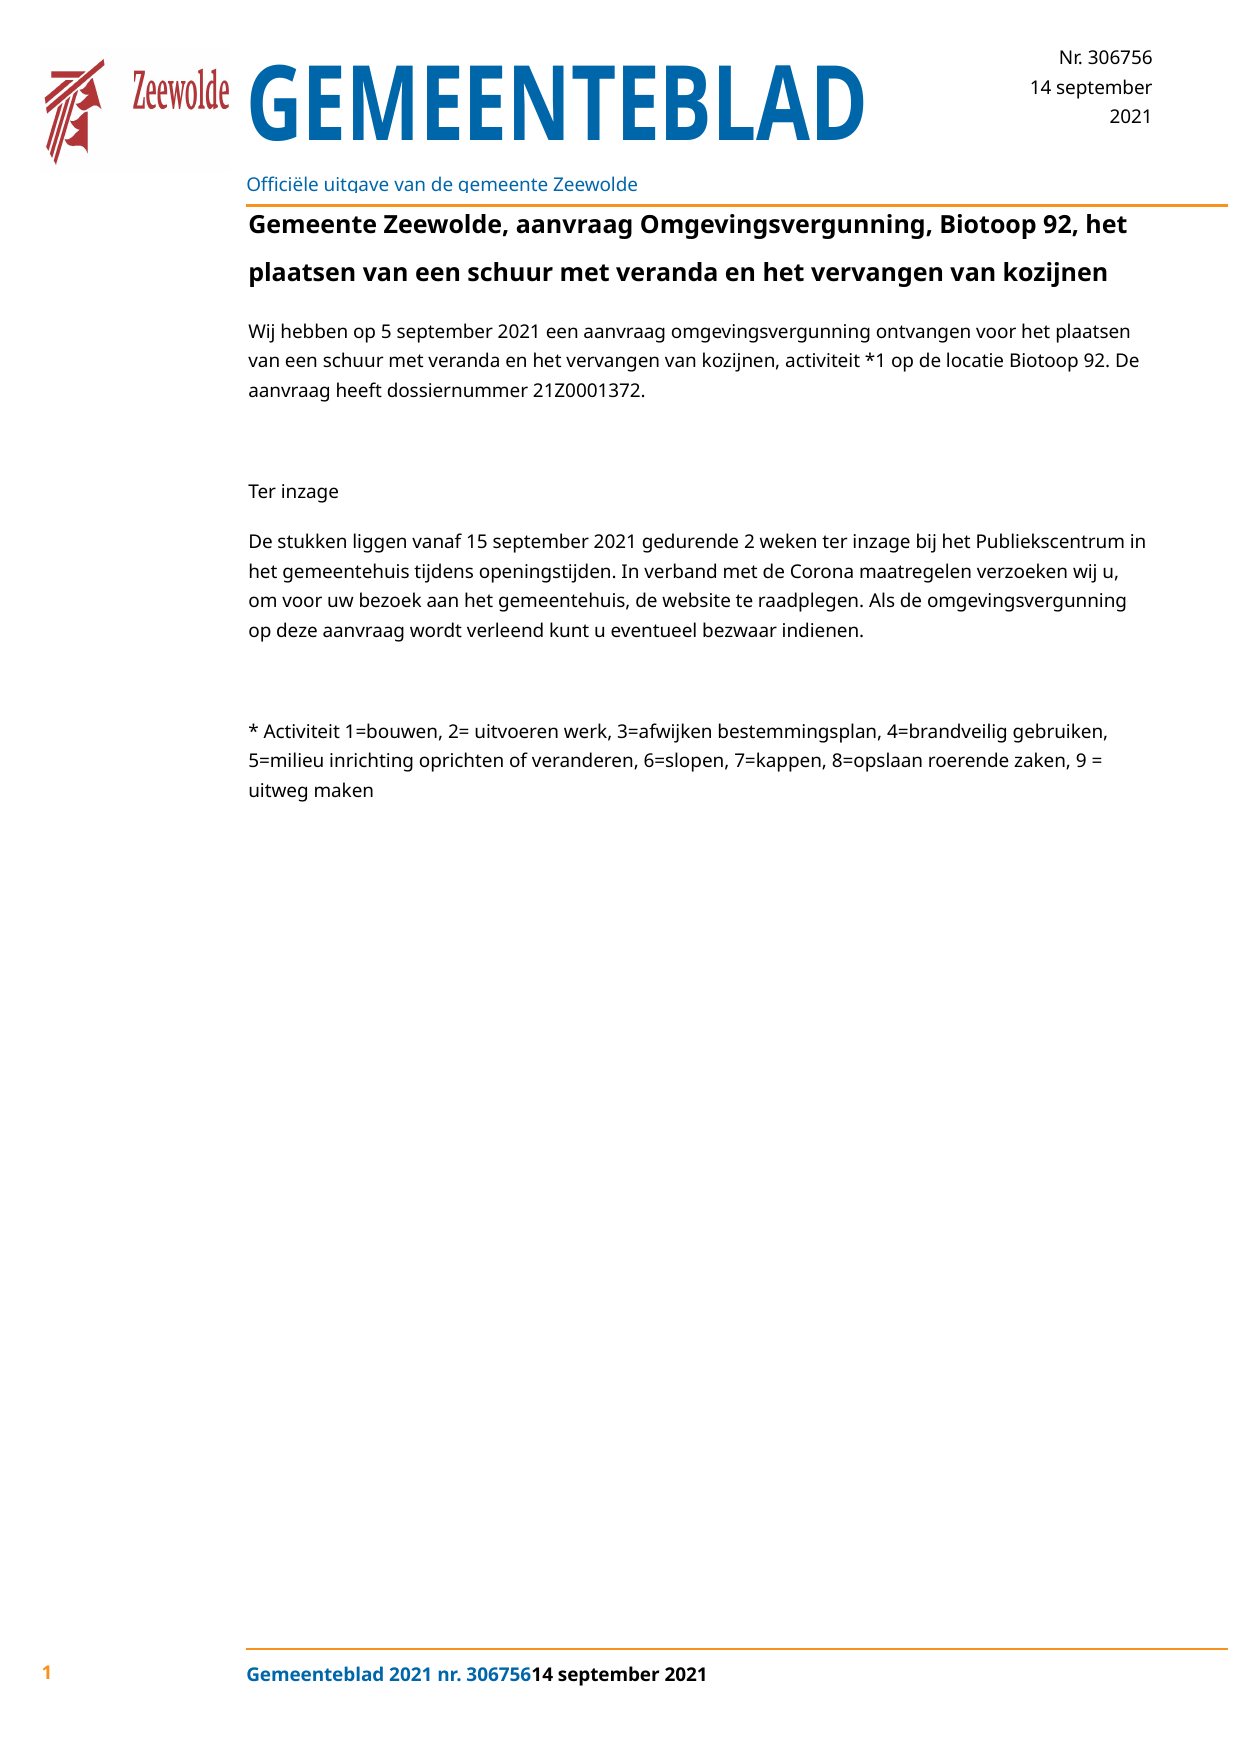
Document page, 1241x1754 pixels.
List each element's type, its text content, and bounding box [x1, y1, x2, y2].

picture [41, 47, 231, 172]
text Wij hebben op 5 september 2021 een aanvraag omgevingsvergunning ontvangen voor het plaatsen van een schuur met veranda en het vervangen van kozijnen, activiteit *1 op de locatie Biotoop 92. De aanvraag heeft dossiernummer 21Z0001372. [248, 318, 1152, 403]
text Ter inzage [248, 478, 1152, 504]
text Gemeente Zeewolde, aanvraag Omgevingsvergunning, Biotoop 92, het plaatsen van een schuur met veranda en het vervangen van kozijnen [248, 207, 1152, 288]
text De stukken liggen vanaf 15 september 2021 gedurende 2 weken ter inzage bij het Publiekscentrum in het gemeentehuis tijdens openingstijden. In verband met de Corona maatregelen verzoeken wij u, om voor uw bezoek aan het gemeentehuis, de website te raadplegen. Als de omgevingsvergunning op deze aanvraag wordt verleend kunt u eventueel bezwaar indienen. [248, 528, 1152, 643]
text * Activiteit 1=bouwen, 2= uitvoeren werk, 3=afwijken bestemmingsplan, 4=brandveilig gebruiken, 5=milieu inrichting oprichten of veranderen, 6=slopen, 7=kappen, 8=opslaan roerende zaken, 9 = uitweg maken [248, 718, 1152, 803]
